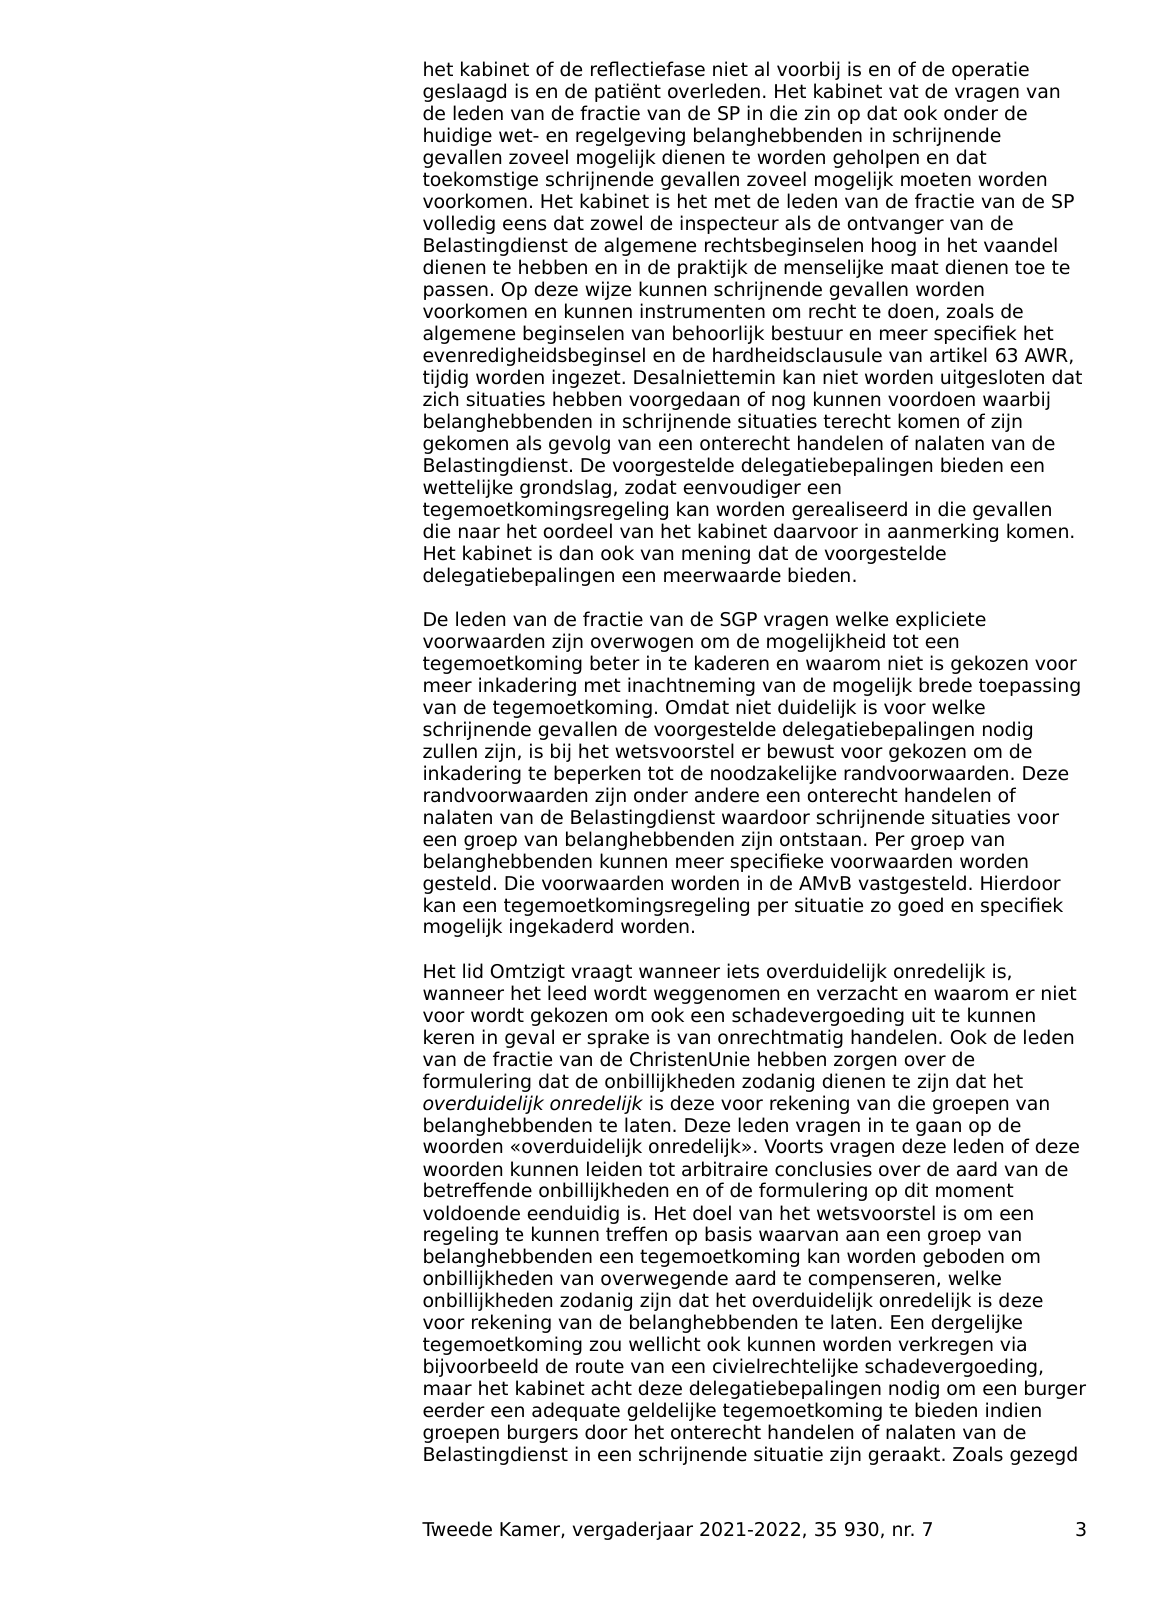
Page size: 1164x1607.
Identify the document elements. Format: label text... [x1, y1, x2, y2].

text Het lid Omtzigt vraagt wanneer iets overduidelijk onredelijk is, wanneer het leed wordt weggenomen en verzacht en waarom er niet voor wordt gekozen om ook een schadevergoeding uit te kunnen keren in geval er sprake is van onrechtmatig handelen. Ook de leden van de fractie van de ChristenUnie hebben zorgen over de formulering dat de onbillijkheden zodanig dienen te zijn dat het overduidelijk onredelijk is deze voor rekening van die groepen van belanghebbenden te laten. Deze leden vragen in te gaan op de woorden «overduidelijk onredelijk». Voorts vragen deze leden of deze woorden kunnen leiden tot arbitraire conclusies over de aard van de betreffende onbillijkheden en of de formulering op dit moment voldoende eenduidig is. Het doel van het wetsvoorstel is om een regeling te kunnen treffen op basis waarvan aan een groep van belanghebbenden een tegemoetkoming kan worden geboden om onbillijkheden van overwegende aard te compenseren, welke onbillijkheden zodanig zijn dat het overduidelijk onredelijk is deze voor rekening van de belanghebbenden te laten. Een dergelijke tegemoetkoming zou wellicht ook kunnen worden verkregen via bijvoorbeeld de route van een civielrechtelijke schadevergoeding, maar het kabinet acht deze delegatiebepalingen nodig om een burger eerder een adequate geldelijke tegemoetkoming te bieden indien groepen burgers door het onterecht handelen of nalaten van de Belastingdienst in een schrijnende situatie zijn geraakt. Zoals gezegd [422, 961, 1087, 1466]
text het kabinet of de reflectiefase niet al voorbij is en of de operatie geslaagd is en de patiënt overleden. Het kabinet vat de vragen van de leden van de fractie van de SP in die zin op dat ook onder de huidige wet- en regelgeving belanghebbenden in schrijnende gevallen zoveel mogelijk dienen te worden geholpen en dat toekomstige schrijnende gevallen zoveel mogelijk moeten worden voorkomen. Het kabinet is het met de leden van de fractie van de SP volledig eens dat zowel de inspecteur als de ontvanger van de Belastingdienst de algemene rechtsbeginselen hoog in het vaandel dienen te hebben en in de praktijk de menselijke maat dienen toe te passen. Op deze wijze kunnen schrijnende gevallen worden voorkomen en kunnen instrumenten om recht te doen, zoals de algemene beginselen van behoorlijk bestuur en meer specifiek het evenredigheidsbeginsel en de hardheidsclausule van artikel 63 AWR, tijdig worden ingezet. Desalniettemin kan niet worden uitgesloten dat zich situaties hebben voorgedaan of nog kunnen voordoen waarbij belanghebbenden in schrijnende situaties terecht komen of zijn gekomen als gevolg van een onterecht handelen of nalaten van de Belastingdienst. De voorgestelde delegatiebepalingen bieden een wettelijke grondslag, zodat eenvoudiger een tegemoetkomingsregeling kan worden gerealiseerd in die gevallen die naar het oordeel van het kabinet daarvoor in aanmerking komen. Het kabinet is dan ook van mening dat de voorgestelde delegatiebepalingen een meerwaarde bieden. [422, 59, 1087, 587]
text De leden van de fractie van de SGP vragen welke expliciete voorwaarden zijn overwogen om de mogelijkheid tot een tegemoetkoming beter in te kaderen en waarom niet is gekozen voor meer inkadering met inachtneming van de mogelijk brede toepassing van de tegemoetkoming. Omdat niet duidelijk is voor welke schrijnende gevallen de voorgestelde delegatiebepalingen nodig zullen zijn, is bij het wetsvoorstel er bewust voor gekozen om de inkadering te beperken tot de noodzakelijke randvoorwaarden. Deze randvoorwaarden zijn onder andere een onterecht handelen of nalaten van de Belastingdienst waardoor schrijnende situaties voor een groep van belanghebbenden zijn ontstaan. Per groep van belanghebbenden kunnen meer specifieke voorwaarden worden gesteld. Die voorwaarden worden in de AMvB vastgesteld. Hierdoor kan een tegemoetkomingsregeling per situatie zo goed en specifiek mogelijk ingekaderd worden. [422, 609, 1087, 938]
